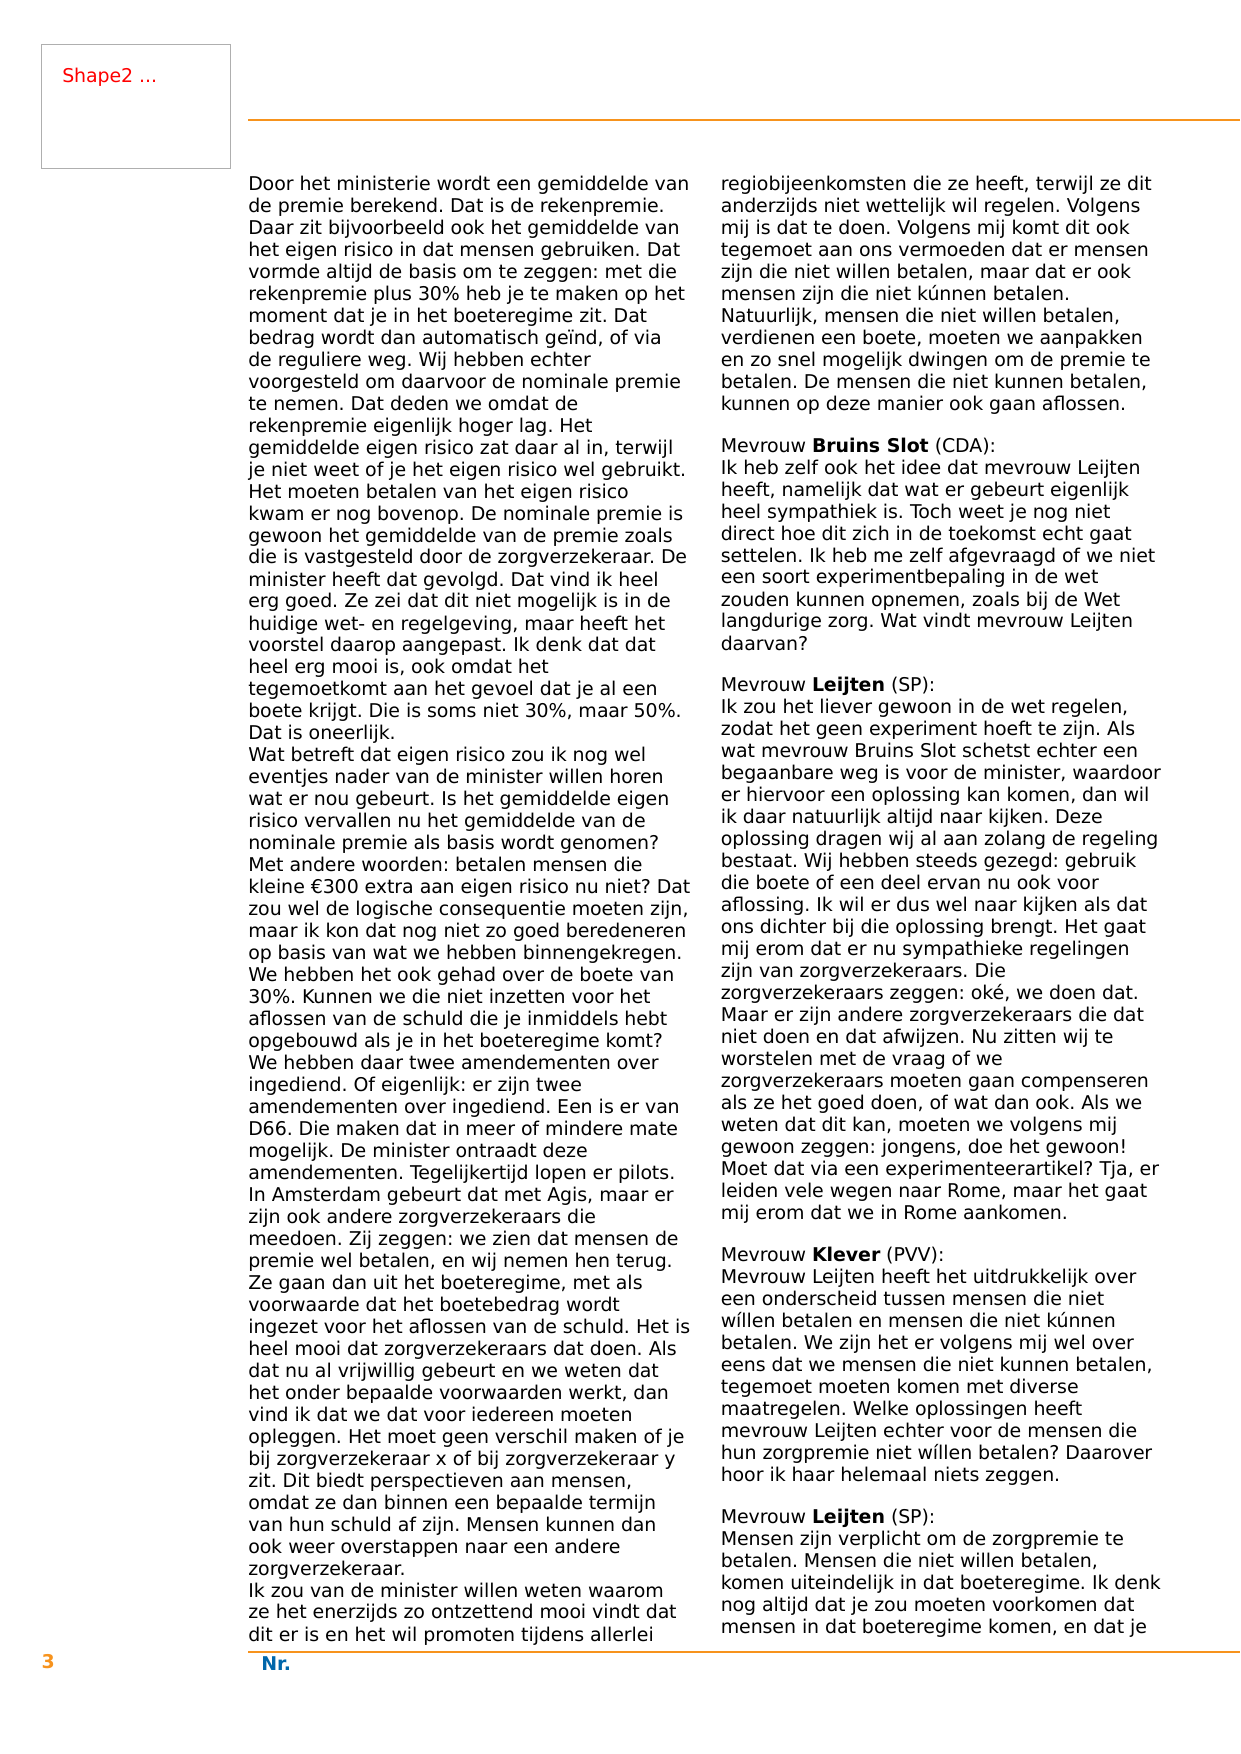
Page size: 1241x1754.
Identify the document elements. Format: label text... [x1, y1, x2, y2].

text Ik zou het liever gewoon in de wet regelen, zodat het geen experiment hoeft te zijn. Als wat mevrouw Bruins Slot schetst echter een begaanbare weg is voor de minister, waardoor er hiervoor een oplossing kan komen, dan wil ik daar natuurlijk altijd naar kijken. Deze oplossing dragen wij al aan zolang de regeling bestaat. Wij hebben steeds gezegd: gebruik die boete of een deel ervan nu ook voor aflossing. Ik wil er dus wel naar kijken als dat ons dichter bij die oplossing brengt. Het gaat mij erom dat er nu sympathieke regelingen zijn van zorgverzekeraars. Die zorgverzekeraars zeggen: oké, we doen dat. Maar er zijn andere zorgverzekeraars die dat niet doen en dat afwijzen. Nu zitten wij te worstelen met de vraag of we zorgverzekeraars moeten gaan compenseren als ze het goed doen, of wat dan ook. Als we weten dat dit kan, moeten we volgens mij gewoon zeggen: jongens, doe het gewoon! Moet dat via een experimenteerartikel? Tja, er leiden vele wegen naar Rome, maar het gaat mij erom dat we in Rome aankomen. [721, 696, 1163, 1224]
text Mevrouw Leijten (SP): [721, 1506, 1163, 1528]
text Ik heb zelf ook het idee dat mevrouw Leijten heeft, namelijk dat wat er gebeurt eigenlijk heel sympathiek is. Toch weet je nog niet direct hoe dit zich in de toekomst echt gaat settelen. Ik heb me zelf afgevraagd of we niet een soort experimentbepaling in de wet zouden kunnen opnemen, zoals bij de Wet langdurige zorg. Wat vindt mevrouw Leijten daarvan? [721, 457, 1163, 654]
text We hebben het ook gehad over de boete van 30%. Kunnen we die niet inzetten voor het aflossen van de schuld die je inmiddels hebt opgebouwd als je in het boeteregime komt? We hebben daar twee amendementen over ingediend. Of eigenlijk: er zijn twee amendementen over ingediend. Een is er van D66. Die maken dat in meer of mindere mate mogelijk. De minister ontraadt deze amendementen. Tegelijkertijd lopen er pilots. In Amsterdam gebeurt dat met Agis, maar er zijn ook andere zorgverzekeraars die meedoen. Zij zeggen: we zien dat mensen de premie wel betalen, en wij nemen hen terug. Ze gaan dan uit het boeteregime, met als voorwaarde dat het boetebedrag wordt ingezet voor het aflossen van de schuld. Het is heel mooi dat zorgverzekeraars dat doen. Als dat nu al vrijwillig gebeurt en we weten dat het onder bepaalde voorwaarden werkt, dan vind ik dat we dat voor iedereen moeten opleggen. Het moet geen verschil maken of je bij zorgverzekeraar x of bij zorgverzekeraar y zit. Dit biedt perspectieven aan mensen, omdat ze dan binnen een bepaalde termijn van hun schuld af zijn. Mensen kunnen dan ook weer overstappen naar een andere zorgverzekeraar. [248, 964, 691, 1579]
text Mevrouw Klever (PVV): [721, 1244, 1163, 1266]
text Ik zou van de minister willen weten waarom ze het enerzijds zo ontzettend mooi vindt dat dit er is en het wil promoten tijdens allerlei [248, 1579, 691, 1645]
text Wat betreft dat eigen risico zou ik nog wel eventjes nader van de minister willen horen wat er nou gebeurt. Is het gemiddelde eigen risico vervallen nu het gemiddelde van de nominale premie als basis wordt genomen? Met andere woorden: betalen mensen die kleine €300 extra aan eigen risico nu niet? Dat zou wel de logische consequentie moeten zijn, maar ik kon dat nog niet zo goed beredeneren op basis van wat we hebben binnengekregen. [248, 744, 691, 964]
text regiobijeenkomsten die ze heeft, terwijl ze dit anderzijds niet wettelijk wil regelen. Volgens mij is dat te doen. Volgens mij komt dit ook tegemoet aan ons vermoeden dat er mensen zijn die niet willen betalen, maar dat er ook mensen zijn die niet kúnnen betalen. Natuurlijk, mensen die niet willen betalen, verdienen een boete, moeten we aanpakken en zo snel mogelijk dwingen om de premie te betalen. De mensen die niet kunnen betalen, kunnen op deze manier ook gaan aflossen. [721, 173, 1163, 414]
text Mevrouw Bruins Slot (CDA): [721, 434, 1163, 457]
text Mevrouw Leijten heeft het uitdrukkelijk over een onderscheid tussen mensen die niet wíllen betalen en mensen die niet kúnnen betalen. We zijn het er volgens mij wel over eens dat we mensen die niet kunnen betalen, tegemoet moeten komen met diverse maatregelen. Welke oplossingen heeft mevrouw Leijten echter voor de mensen die hun zorgpremie niet wíllen betalen? Daarover hoor ik haar helemaal niets zeggen. [721, 1266, 1163, 1486]
text Door het ministerie wordt een gemiddelde van de premie berekend. Dat is de rekenpremie. Daar zit bijvoorbeeld ook het gemiddelde van het eigen risico in dat mensen gebruiken. Dat vormde altijd de basis om te zeggen: met die rekenpremie plus 30% heb je te maken op het moment dat je in het boeteregime zit. Dat bedrag wordt dan automatisch geïnd, of via de reguliere weg. Wij hebben echter voorgesteld om daarvoor de nominale premie te nemen. Dat deden we omdat de rekenpremie eigenlijk hoger lag. Het gemiddelde eigen risico zat daar al in, terwijl je niet weet of je het eigen risico wel gebruikt. Het moeten betalen van het eigen risico kwam er nog bovenop. De nominale premie is gewoon het gemiddelde van de premie zoals die is vastgesteld door de zorgverzekeraar. De minister heeft dat gevolgd. Dat vind ik heel erg goed. Ze zei dat dit niet mogelijk is in de huidige wet- en regelgeving, maar heeft het voorstel daarop aangepast. Ik denk dat dat heel erg mooi is, ook omdat het tegemoetkomt aan het gevoel dat je al een boete krijgt. Die is soms niet 30%, maar 50%. Dat is oneerlijk. [248, 173, 691, 744]
text Mensen zijn verplicht om de zorgpremie te betalen. Mensen die niet willen betalen, komen uiteindelijk in dat boeteregime. Ik denk nog altijd dat je zou moeten voorkomen dat mensen in dat boeteregime komen, en dat je [721, 1528, 1163, 1637]
text Mevrouw Leijten (SP): [721, 674, 1163, 696]
